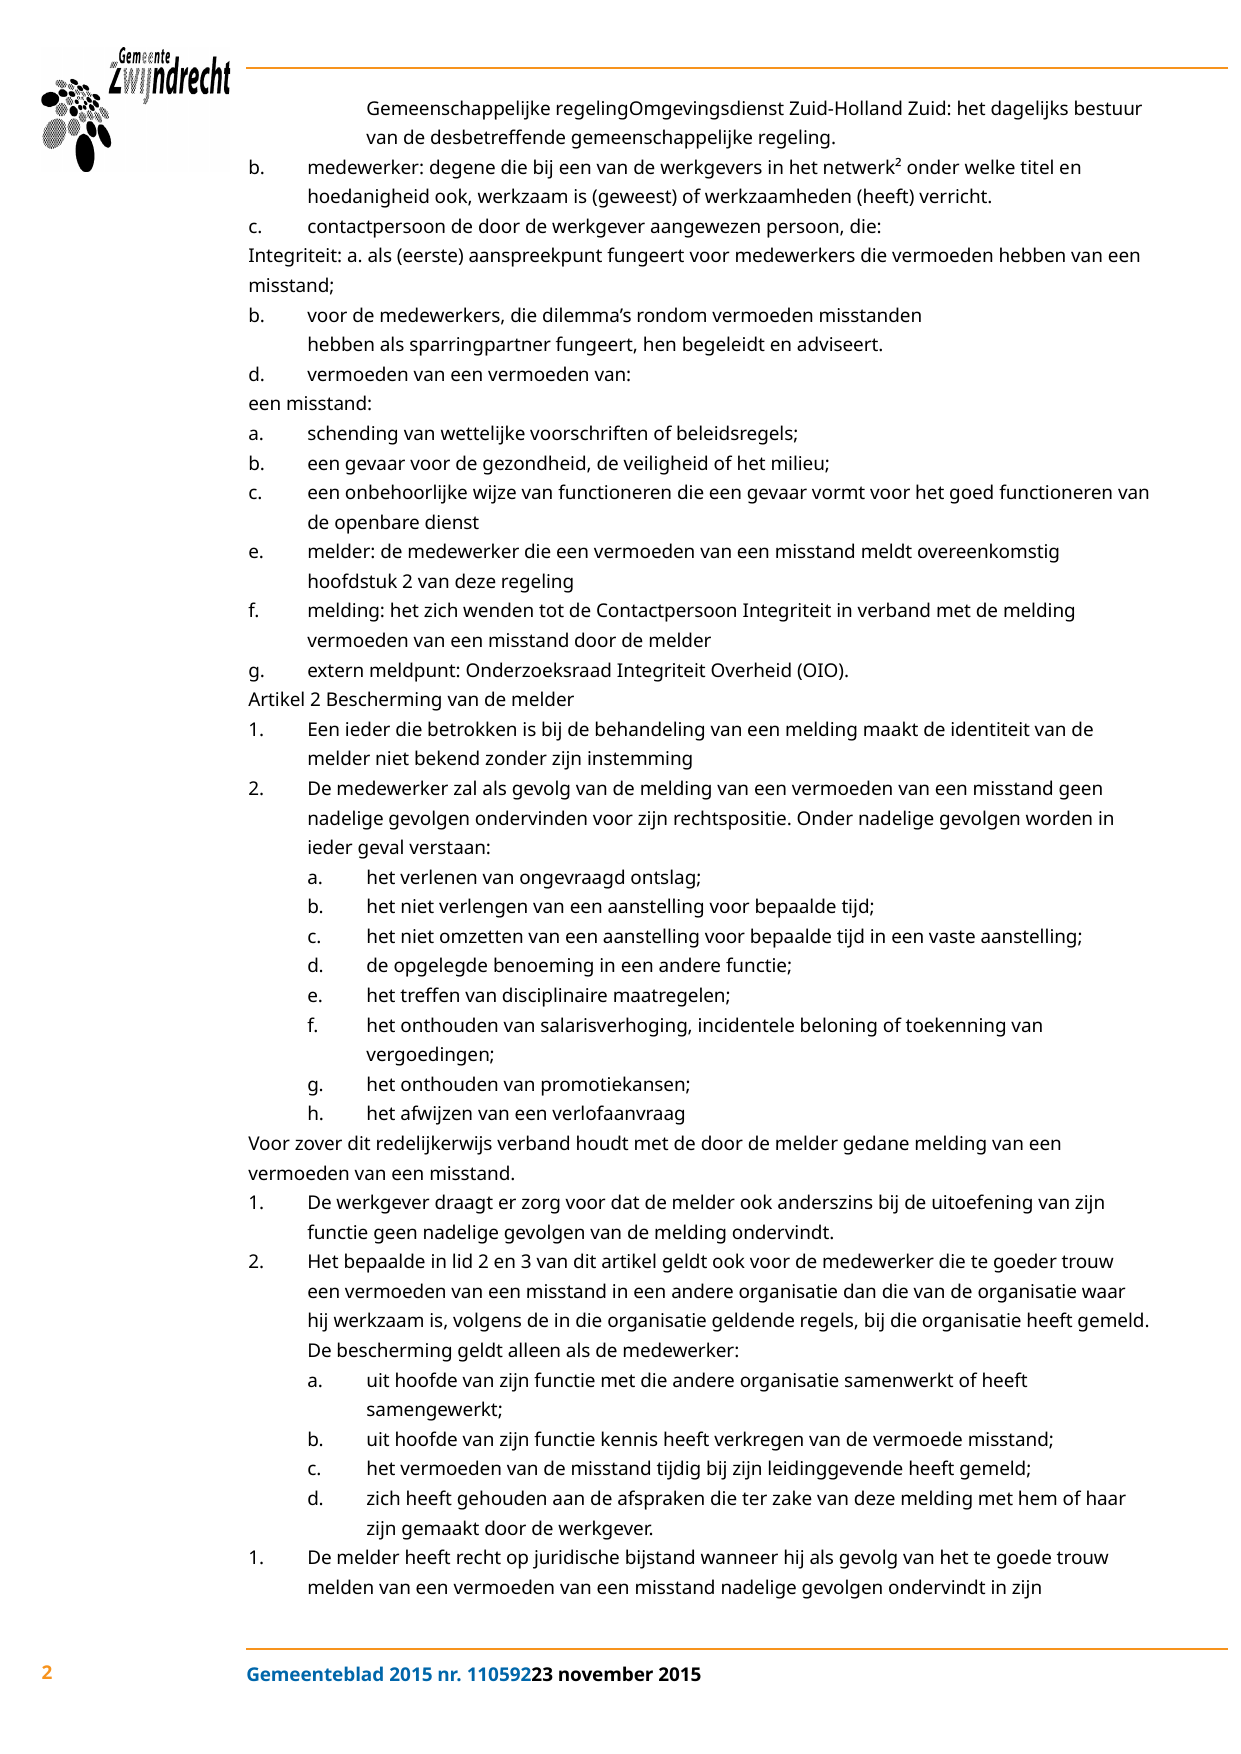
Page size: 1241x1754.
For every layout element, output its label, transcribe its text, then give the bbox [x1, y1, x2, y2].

list vermoeden van een vermoeden van: [248, 361, 1152, 387]
list extern meldpunt: Onderzoeksraad Integriteit Overheid (OIO). [248, 657, 1152, 683]
list zich heeft gehouden aan de afspraken die ter zake van deze melding met hem of haar [307, 1485, 1152, 1511]
list De melder heeft recht op juridische bijstand wanneer hij als gevolg van het te goede trouw melden van een vermoeden van een misstand nadelige gevolgen ondervindt in zijn [248, 1544, 1152, 1600]
list De werkgever draagt er zorg voor dat de melder ook anderszins bij de uitoefening van zijn functie geen nadelige gevolgen van de melding ondervindt. [248, 1189, 1152, 1245]
text Voor zover dit redelijkerwijs verband houdt met de door de melder gedane melding van een vermoeden van een misstand. [248, 1130, 1152, 1186]
list Gemeenschappelijke regelingOmgevingsdienst Zuid-Holland Zuid: het dagelijks bestuur van de desbetreffende gemeenschappelijke regeling. [307, 95, 1152, 150]
list het treffen van disciplinaire maatregelen; [307, 982, 1152, 1008]
list schending van wettelijke voorschriften of beleidsregels; [248, 420, 1152, 446]
list Een ieder die betrokken is bij de behandeling van een melding maakt de identiteit van de melder niet bekend zonder zijn instemming [248, 716, 1152, 771]
list het niet verlengen van een aanstelling voor bepaalde tijd; [307, 893, 1152, 919]
list een gevaar voor de gezondheid, de veiligheid of het milieu; [248, 450, 1152, 476]
list medewerker: degene die bij een van de werkgevers in het netwerk² onder welke titel en hoedanigheid ook, werkzaam is (geweest) of werkzaamheden (heeft) verricht. [248, 154, 1152, 209]
text Integriteit: a. als (eerste) aanspreekpunt fungeert voor medewerkers die vermoeden hebben van een misstand; [248, 243, 1152, 298]
list melder: de medewerker die een vermoeden van een misstand meldt overeenkomstig hoofdstuk 2 van deze regeling [248, 538, 1152, 594]
list hebben als sparringpartner fungeert, hen begeleidt en adviseert. [248, 331, 1152, 357]
list zijn gemaakt door de werkgever. [307, 1515, 1152, 1541]
list contactpersoon de door de werkgever aangewezen persoon, die: [248, 213, 1152, 239]
list uit hoofde van zijn functie met die andere organisatie samenwerkt of heeft samengewerkt; [307, 1367, 1152, 1422]
list het onthouden van promotiekansen; [307, 1071, 1152, 1097]
picture [41, 47, 231, 172]
list het niet omzetten van een aanstelling voor bepaalde tijd in een vaste aanstelling; [307, 923, 1152, 949]
list het vermoeden van de misstand tijdig bij zijn leidinggevende heeft gemeld; [307, 1456, 1152, 1481]
list het afwijzen van een verlofaanvraag [307, 1101, 1152, 1126]
list uit hoofde van zijn functie kennis heeft verkregen van de vermoede misstand; [307, 1426, 1152, 1452]
text Artikel 2 Bescherming van de melder [248, 686, 1152, 712]
list De medewerker zal als gevolg van de melding van een vermoeden van een misstand geen nadelige gevolgen ondervinden voor zijn rechtspositie. Onder nadelige gevolgen worden in ieder geval verstaan: [248, 775, 1152, 860]
list Het bepaalde in lid 2 en 3 van dit artikel geldt ook voor de medewerker die te goeder trouw een vermoeden van een misstand in een andere organisatie dan die van de organisatie waar hij werkzaam is, volgens de in die organisatie geldende regels, bij die organisatie heeft gemeld. De bescherming geldt alleen als de medewerker: [248, 1248, 1152, 1363]
list voor de medewerkers, die dilemma’s rondom vermoeden misstanden [248, 302, 1152, 328]
list het onthouden van salarisverhoging, incidentele beloning of toekenning van vergoedingen; [307, 1012, 1152, 1067]
list melding: het zich wenden tot de Contactpersoon Integriteit in verband met de melding vermoeden van een misstand door de melder [248, 598, 1152, 653]
list een onbehoorlijke wijze van functioneren die een gevaar vormt voor het goed functioneren van de openbare dienst [248, 479, 1152, 535]
list de opgelegde benoeming in een andere functie; [307, 953, 1152, 978]
list het verlenen van ongevraagd ontslag; [307, 864, 1152, 890]
text een misstand: [248, 391, 1152, 416]
